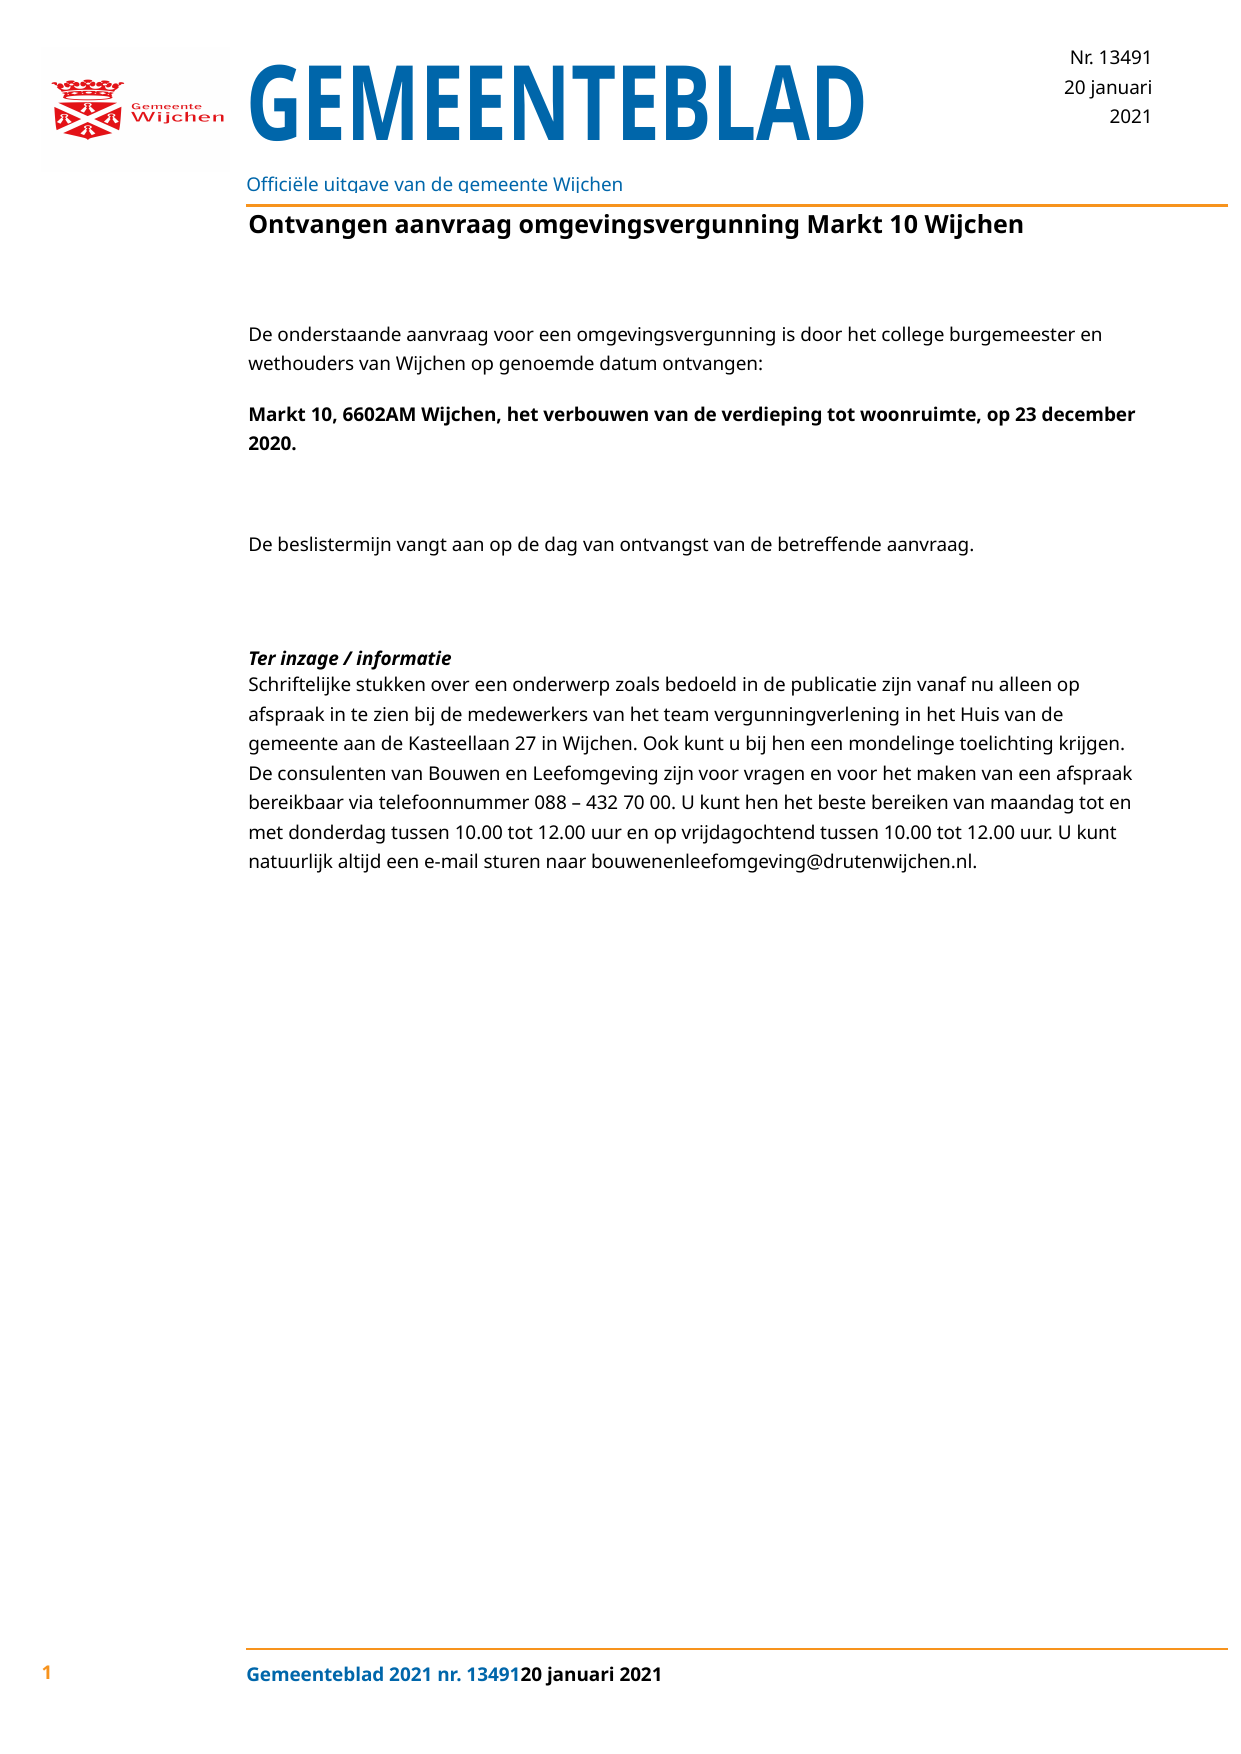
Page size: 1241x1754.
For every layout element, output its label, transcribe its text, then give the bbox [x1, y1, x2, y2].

text Schriftelijke stukken over een onderwerp zoals bedoeld in de publicatie zijn vanaf nu alleen op afspraak in te zien bij de medewerkers van het team vergunningverlening in het Huis van de gemeente aan de Kasteellaan 27 in Wijchen. Ook kunt u bij hen een mondelinge toelichting krijgen. De consulenten van Bouwen en Leefomgeving zijn voor vragen en voor het maken van een afspraak bereikbaar via telefoonnummer 088 – 432 70 00. U kunt hen het beste bereiken van maandag tot en met donderdag tussen 10.00 tot 12.00 uur en op vrijdagochtend tussen 10.00 tot 12.00 uur. U kunt natuurlijk altijd een e-mail sturen naar bouwenenleefomgeving@drutenwijchen.nl. [248, 671, 1152, 874]
text Markt 10, 6602AM Wijchen, het verbouwen van de verdieping tot woonruimte, op 23 december 2020. [248, 401, 1152, 456]
text De onderstaande aanvraag voor een omgevingsvergunning is door het college burgemeester en wethouders van Wijchen op genoemde datum ontvangen: [248, 321, 1152, 376]
picture [41, 47, 231, 172]
text De beslistermijn vangt aan op de dag van ontvangst van de betreffende aanvraag. [248, 531, 1152, 557]
text Ter inzage / informatie [248, 646, 1152, 671]
text Ontvangen aanvraag omgevingsvergunning Markt 10 Wijchen [248, 207, 1152, 241]
